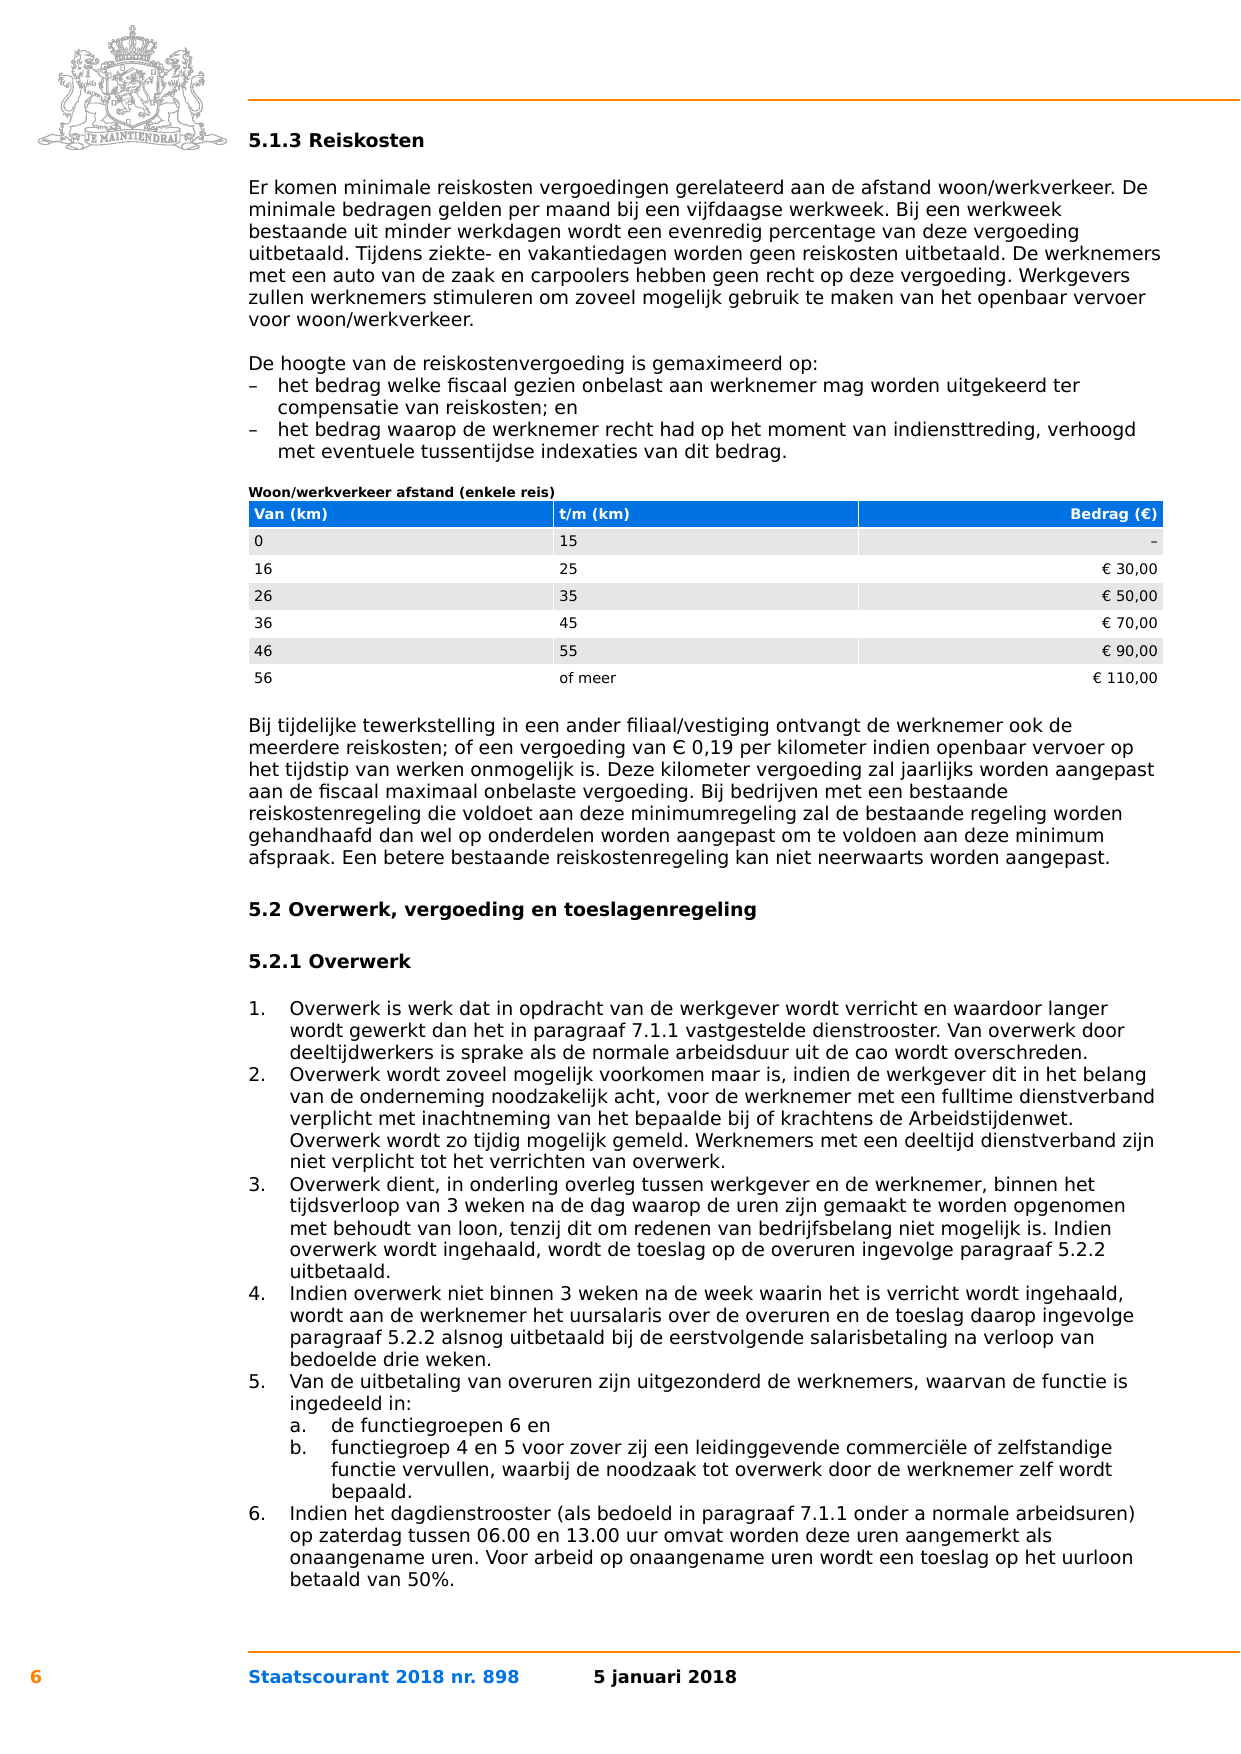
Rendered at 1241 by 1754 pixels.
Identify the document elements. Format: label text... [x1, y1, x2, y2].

table_cell 25 [554, 556, 858, 582]
table_cell of meer [554, 666, 858, 692]
table_cell 56 [249, 666, 553, 692]
table_header Woon/werkverkeer afstand (enkele reis) [248, 484, 1163, 500]
subtitle 5.1.3 Reiskosten [248, 130, 1163, 152]
table_cell – [859, 529, 1163, 555]
text 1. Overwerk is werk dat in opdracht van de werkgever wordt verricht en waardoor langer wordt gewerkt dan het in paragraaf 7.1.1 vastgestelde dienstrooster. Van overwerk door deeltijdwerkers is sprake als de normale arbeidsduur uit de cao wordt overschreden. [248, 998, 1163, 1063]
table_cell Van (km) [249, 501, 553, 527]
text b. functiegroep 4 en 5 voor zover zij een leidinggevende commerciële of zelfstandige functie vervullen, waarbij de noodzaak tot overwerk door de werknemer zelf wordt bepaald. [289, 1437, 1163, 1503]
table_cell 0 [249, 529, 553, 555]
text – het bedrag waarop de werknemer recht had op het moment van indiensttreding, verhoogd met eventuele tussentijdse indexaties van dit bedrag. [248, 418, 1163, 462]
table_cell € 70,00 [859, 611, 1163, 637]
table_cell 45 [554, 611, 858, 637]
text 3. Overwerk dient, in onderling overleg tussen werkgever en de werknemer, binnen het tijdsverloop van 3 weken na de dag waarop de uren zijn gemaakt te worden opgenomen met behoudt van loon, tenzij dit om redenen van bedrijfsbelang niet mogelijk is. Indien overwerk wordt ingehaald, wordt de toeslag op de overuren ingevolge paragraaf 5.2.2 uitbetaald. [248, 1173, 1163, 1283]
table_cell Bedrag (€) [859, 501, 1163, 527]
text a. de functiegroepen 6 en [289, 1415, 1163, 1437]
text – het bedrag welke fiscaal gezien onbelast aan werknemer mag worden uitgekeerd ter compensatie van reiskosten; en [248, 374, 1163, 418]
table_cell 15 [554, 529, 858, 555]
table_cell 26 [249, 583, 553, 610]
table_cell 36 [249, 611, 553, 637]
subtitle 5.2.1 Overwerk [248, 951, 1163, 973]
text Er komen minimale reiskosten vergoedingen gerelateerd aan de afstand woon/werkverkeer. De minimale bedragen gelden per maand bij een vijfdaagse werkweek. Bij een werkweek bestaande uit minder werkdagen wordt een evenredig percentage van deze vergoeding uitbetaald. Tijdens ziekte- en vakantiedagen worden geen reiskosten uitbetaald. De werknemers met een auto van de zaak en carpoolers hebben geen recht op deze vergoeding. Werkgevers zullen werknemers stimuleren om zoveel mogelijk gebruik te maken van het openbaar vervoer voor woon/werkverkeer. [248, 177, 1163, 331]
table_cell t/m (km) [554, 501, 858, 527]
table_cell € 110,00 [859, 666, 1163, 692]
text 2. Overwerk wordt zoveel mogelijk voorkomen maar is, indien de werkgever dit in het belang van de onderneming noodzakelijk acht, voor de werknemer met een fulltime dienstverband verplicht met inachtneming van het bepaalde bij of krachtens de Arbeidstijdenwet. Overwerk wordt zo tijdig mogelijk gemeld. Werknemers met een deeltijd dienstverband zijn niet verplicht tot het verrichten van overwerk. [248, 1063, 1163, 1173]
text 5. Van de uitbetaling van overuren zijn uitgezonderd de werknemers, waarvan de functie is ingedeeld in: [248, 1371, 1163, 1415]
table_cell 55 [554, 638, 858, 664]
table_cell 35 [554, 583, 858, 610]
picture [38, 25, 227, 150]
table_cell 16 [249, 556, 553, 582]
table_cell € 50,00 [859, 583, 1163, 610]
subtitle 5.2 Overwerk, vergoeding en toeslagenregeling [248, 899, 1163, 921]
text 6. Indien het dagdienstrooster (als bedoeld in paragraaf 7.1.1 onder a normale arbeidsuren) op zaterdag tussen 06.00 en 13.00 uur omvat worden deze uren aangemerkt als onaangename uren. Voor arbeid op onaangename uren wordt een toeslag op het uurloon betaald van 50%. [248, 1503, 1163, 1591]
table_cell 46 [249, 638, 553, 664]
table_cell € 30,00 [859, 556, 1163, 582]
table_cell € 90,00 [859, 638, 1163, 664]
text De hoogte van de reiskostenvergoeding is gemaximeerd op: [248, 353, 1163, 374]
text Bij tijdelijke tewerkstelling in een ander filiaal/vestiging ontvangt de werknemer ook de meerdere reiskosten; of een vergoeding van Є 0,19 per kilometer indien openbaar vervoer op het tijdstip van werken onmogelijk is. Deze kilometer vergoeding zal jaarlijks worden aangepast aan de fiscaal maximaal onbelaste vergoeding. Bij bedrijven met een bestaande reiskostenregeling die voldoet aan deze minimumregeling zal de bestaande regeling worden gehandhaafd dan wel op onderdelen worden aangepast om te voldoen aan deze minimum afspraak. Een betere bestaande reiskostenregeling kan niet neerwaarts worden aangepast. [248, 715, 1163, 869]
text 4. Indien overwerk niet binnen 3 weken na de week waarin het is verricht wordt ingehaald, wordt aan de werknemer het uursalaris over de overuren en de toeslag daarop ingevolge paragraaf 5.2.2 alsnog uitbetaald bij de eerstvolgende salarisbetaling na verloop van bedoelde drie weken. [248, 1283, 1163, 1371]
